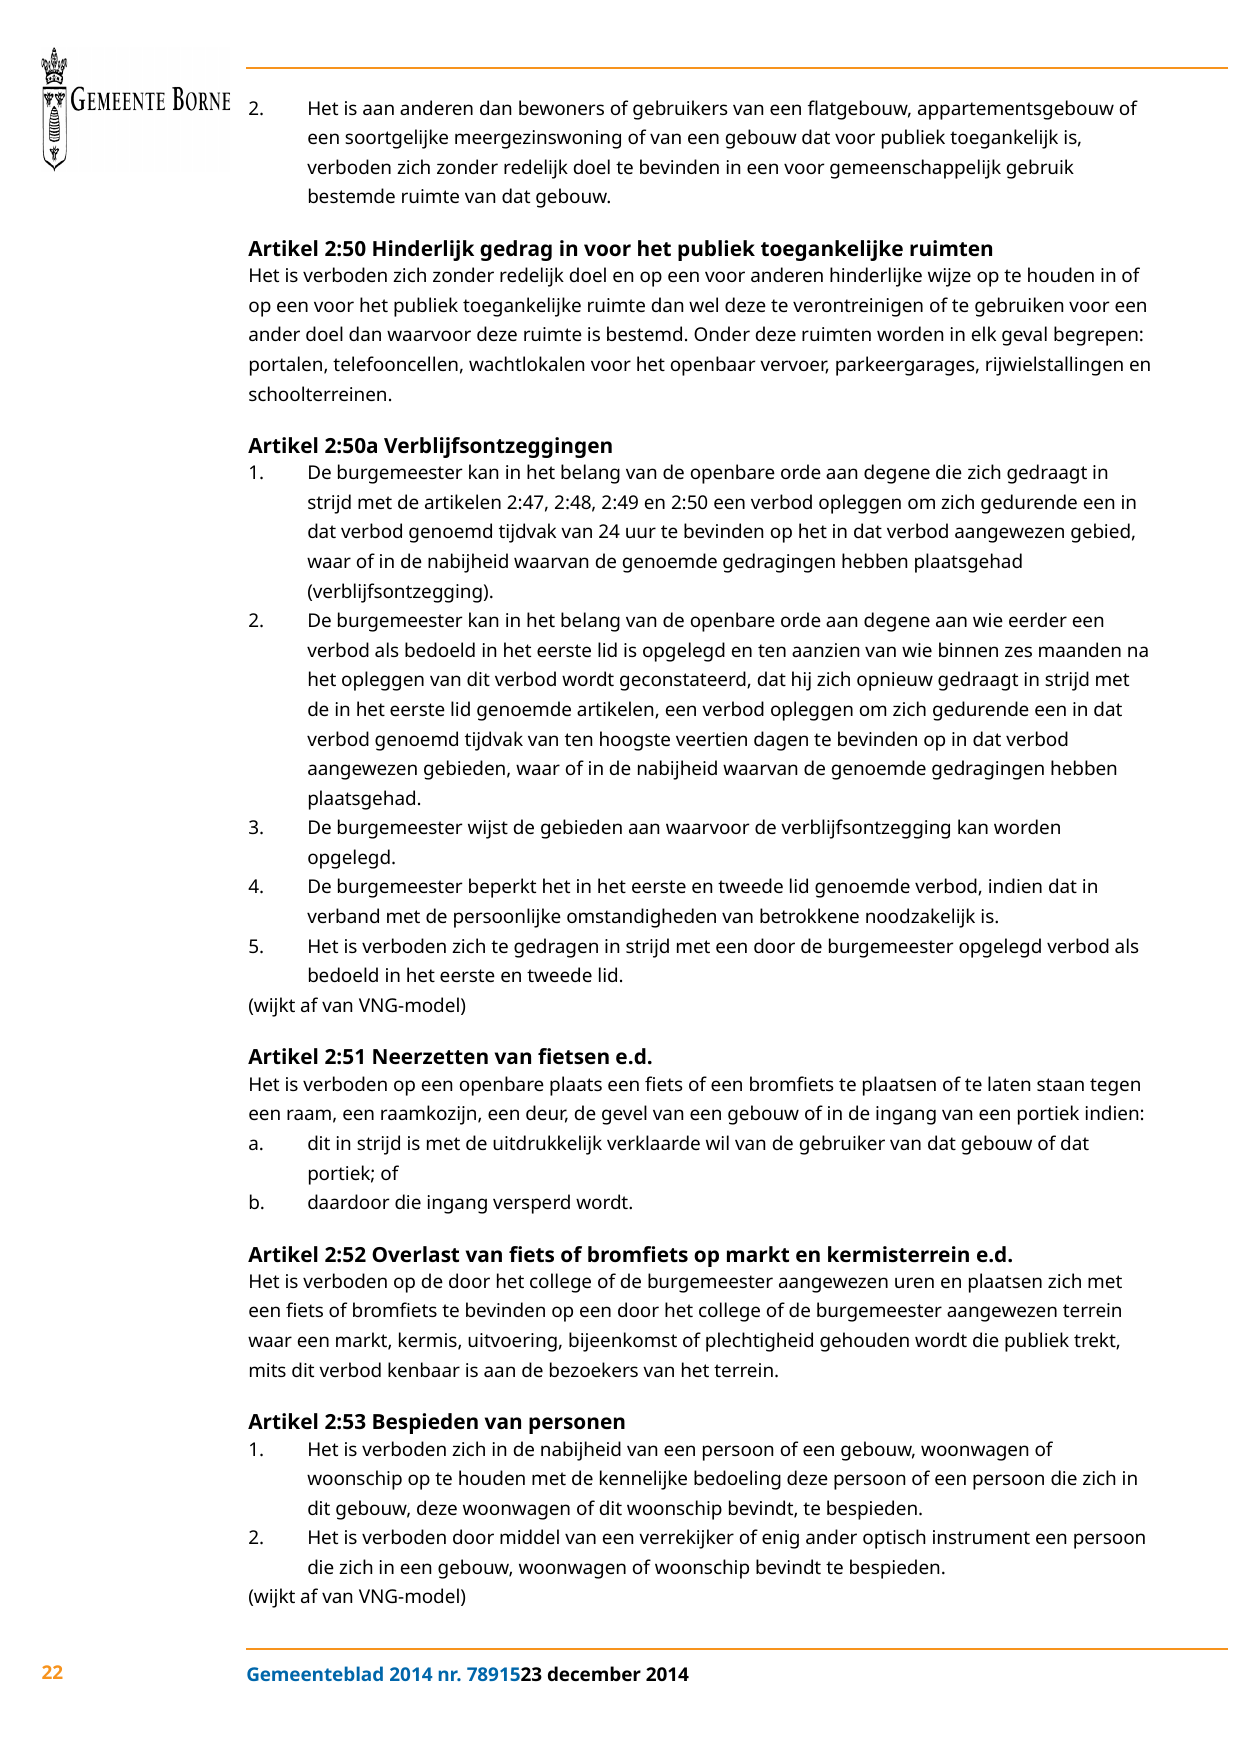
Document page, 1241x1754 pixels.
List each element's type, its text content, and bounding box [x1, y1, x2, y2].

text Het is verboden zich zonder redelijk doel en op een voor anderen hinderlijke wijze op te houden in of op een voor het publiek toegankelijke ruimte dan wel deze te verontreinigen of te gebruiken voor een ander doel dan waarvoor deze ruimte is bestemd. Onder deze ruimten worden in elk geval begrepen: portalen, telefooncellen, wachtlokalen voor het openbaar vervoer, parkeergarages, rijwielstallingen en schoolterreinen. [248, 262, 1152, 406]
list Het is verboden zich in de nabijheid van een persoon of een gebouw, woonwagen of woonschip op te houden met de kennelijke bedoeling deze persoon of een persoon die zich in dit gebouw, deze woonwagen of dit woonschip bevindt, te bespieden. [248, 1436, 1152, 1521]
text (wijkt af van VNG-model) [248, 1584, 1152, 1609]
text Artikel 2:52 Overlast van fiets of bromfiets op markt en kermisterrein e.d. [248, 1240, 1152, 1268]
text Het is verboden op de door het college of de burgemeester aangewezen uren en plaatsen zich met een fiets of bromfiets te bevinden op een door het college of de burgemeester aangewezen terrein waar een markt, kermis, uitvoering, bijeenkomst of plechtigheid gehouden wordt die publiek trekt, mits dit verbod kenbaar is aan de bezoekers van het terrein. [248, 1268, 1152, 1383]
list De burgemeester beperkt het in het eerste en tweede lid genoemde verbod, indien dat in verband met de persoonlijke omstandigheden van betrokkene noodzakelijk is. [248, 874, 1152, 929]
text Artikel 2:50 Hinderlijk gedrag in voor het publiek toegankelijke ruimten [248, 234, 1152, 262]
list Het is verboden zich te gedragen in strijd met een door de burgemeester opgelegd verbod als bedoeld in het eerste en tweede lid. [248, 933, 1152, 988]
text (wijkt af van VNG-model) [248, 992, 1152, 1018]
picture [41, 47, 231, 172]
list Het is verboden door middel van een verrekijker of enig ander optisch instrument een persoon die zich in een gebouw, woonwagen of woonschip bevindt te bespieden. [248, 1524, 1152, 1580]
list De burgemeester wijst de gebieden aan waarvoor de verblijfsontzegging kan worden opgelegd. [248, 814, 1152, 870]
list De burgemeester kan in het belang van de openbare orde aan degene aan wie eerder een verbod als bedoeld in het eerste lid is opgelegd en ten aanzien van wie binnen zes maanden na het opleggen van dit verbod wordt geconstateerd, dat hij zich opnieuw gedraagt in strijd met de in het eerste lid genoemde artikelen, een verbod opleggen om zich gedurende een in dat verbod genoemd tijdvak van ten hoogste veertien dagen te bevinden op in dat verbod aangewezen gebieden, waar of in de nabijheid waarvan de genoemde gedragingen hebben plaatsgehad. [248, 607, 1152, 811]
list Het is aan anderen dan bewoners of gebruikers van een flatgebouw, appartementsgebouw of een soortgelijke meergezinswoning of van een gebouw dat voor publiek toegankelijk is, verboden zich zonder redelijk doel te bevinden in een voor gemeenschappelijk gebruik bestemde ruimte van dat gebouw. [248, 95, 1152, 209]
list daardoor die ingang versperd wordt. [248, 1189, 1152, 1215]
list De burgemeester kan in het belang van de openbare orde aan degene die zich gedraagt in strijd met de artikelen 2:47, 2:48, 2:49 en 2:50 een verbod opleggen om zich gedurende een in dat verbod genoemd tijdvak van 24 uur te bevinden op het in dat verbod aangewezen gebied, waar of in de nabijheid waarvan de genoemde gedragingen hebben plaatsgehad (verblijfsontzegging). [248, 459, 1152, 604]
list dit in strijd is met de uitdrukkelijk verklaarde wil van de gebruiker van dat gebouw of dat portiek; of [248, 1130, 1152, 1185]
text Artikel 2:53 Bespieden van personen [248, 1407, 1152, 1436]
text Het is verboden op een openbare plaats een fiets of een bromfiets te plaatsen of te laten staan tegen een raam, een raamkozijn, een deur, de gevel van een gebouw of in de ingang van een portiek indien: [248, 1071, 1152, 1126]
text Artikel 2:51 Neerzetten van fietsen e.d. [248, 1042, 1152, 1071]
text Artikel 2:50a Verblijfsontzeggingen [248, 431, 1152, 459]
